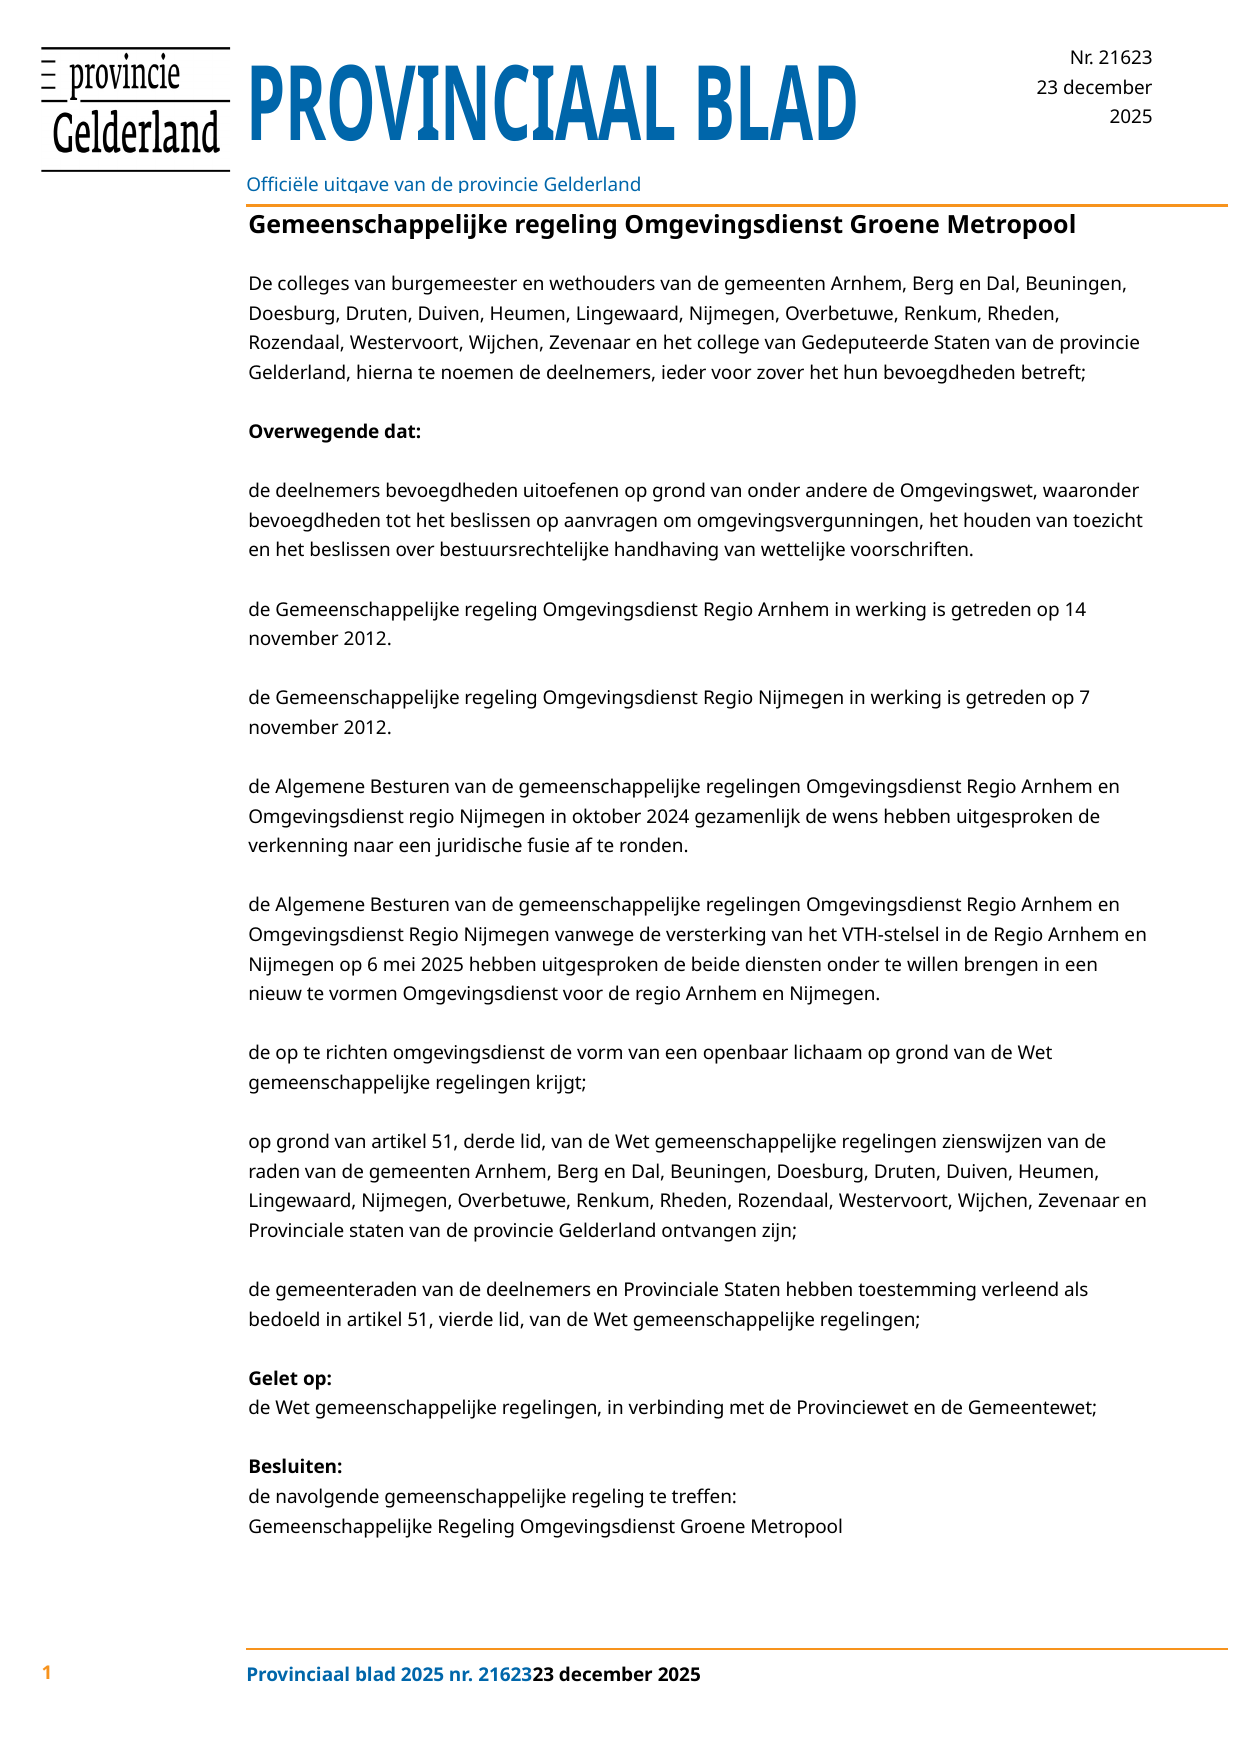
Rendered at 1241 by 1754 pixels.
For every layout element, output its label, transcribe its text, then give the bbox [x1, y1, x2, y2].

text de Gemeenschappelijke regeling Omgevingsdienst Regio Nijmegen in werking is getreden op 7 november 2012. [248, 684, 1152, 740]
text de op te richten omgevingsdienst de vorm van een openbaar lichaam op grond van de Wet gemeenschappelijke regelingen krijgt; [248, 1039, 1152, 1095]
text Gelet op: [248, 1365, 1152, 1391]
text de Gemeenschappelijke regeling Omgevingsdienst Regio Arnhem in werking is getreden op 14 november 2012. [248, 596, 1152, 651]
text Besluiten: [248, 1454, 1152, 1479]
text De colleges van burgemeester en wethouders van de gemeenten Arnhem, Berg en Dal, Beuningen, Doesburg, Druten, Duiven, Heumen, Lingewaard, Nijmegen, Overbetuwe, Renkum, Rheden, Rozendaal, Westervoort, Wijchen, Zevenaar en het college van Gedeputeerde Staten van de provincie Gelderland, hierna te noemen de deelnemers, ieder voor zover het hun bevoegdheden betreft; [248, 270, 1152, 385]
text de gemeenteraden van de deelnemers en Provinciale Staten hebben toestemming verleend als bedoeld in artikel 51, vierde lid, van de Wet gemeenschappelijke regelingen; [248, 1276, 1152, 1331]
text Gemeenschappelijke Regeling Omgevingsdienst Groene Metropool [248, 1513, 1152, 1538]
text Overwegende dat: [248, 418, 1152, 444]
text de navolgende gemeenschappelijke regeling te treffen: [248, 1483, 1152, 1509]
picture [41, 47, 231, 172]
text de Algemene Besturen van de gemeenschappelijke regelingen Omgevingsdienst Regio Arnhem en Omgevingsdienst regio Nijmegen in oktober 2024 gezamenlijk de wens hebben uitgesproken de verkenning naar een juridische fusie af te ronden. [248, 773, 1152, 858]
text Gemeenschappelijke regeling Omgevingsdienst Groene Metropool [248, 207, 1152, 241]
text de Algemene Besturen van de gemeenschappelijke regelingen Omgevingsdienst Regio Arnhem en Omgevingsdienst Regio Nijmegen vanwege de versterking van het VTH-stelsel in de Regio Arnhem en Nijmegen op 6 mei 2025 hebben uitgesproken de beide diensten onder te willen brengen in een nieuw te vormen Omgevingsdienst voor de regio Arnhem en Nijmegen. [248, 892, 1152, 1006]
text de deelnemers bevoegdheden uitoefenen op grond van onder andere de Omgevingswet, waaronder bevoegdheden tot het beslissen op aanvragen om omgevingsvergunningen, het houden van toezicht en het beslissen over bestuursrechtelijke handhaving van wettelijke voorschriften. [248, 477, 1152, 562]
text op grond van artikel 51, derde lid, van de Wet gemeenschappelijke regelingen zienswijzen van de raden van de gemeenten Arnhem, Berg en Dal, Beuningen, Doesburg, Druten, Duiven, Heumen, Lingewaard, Nijmegen, Overbetuwe, Renkum, Rheden, Rozendaal, Westervoort, Wijchen, Zevenaar en Provinciale staten van de provincie Gelderland ontvangen zijn; [248, 1128, 1152, 1243]
text de Wet gemeenschappelijke regelingen, in verbinding met de Provinciewet en de Gemeentewet; [248, 1394, 1152, 1420]
